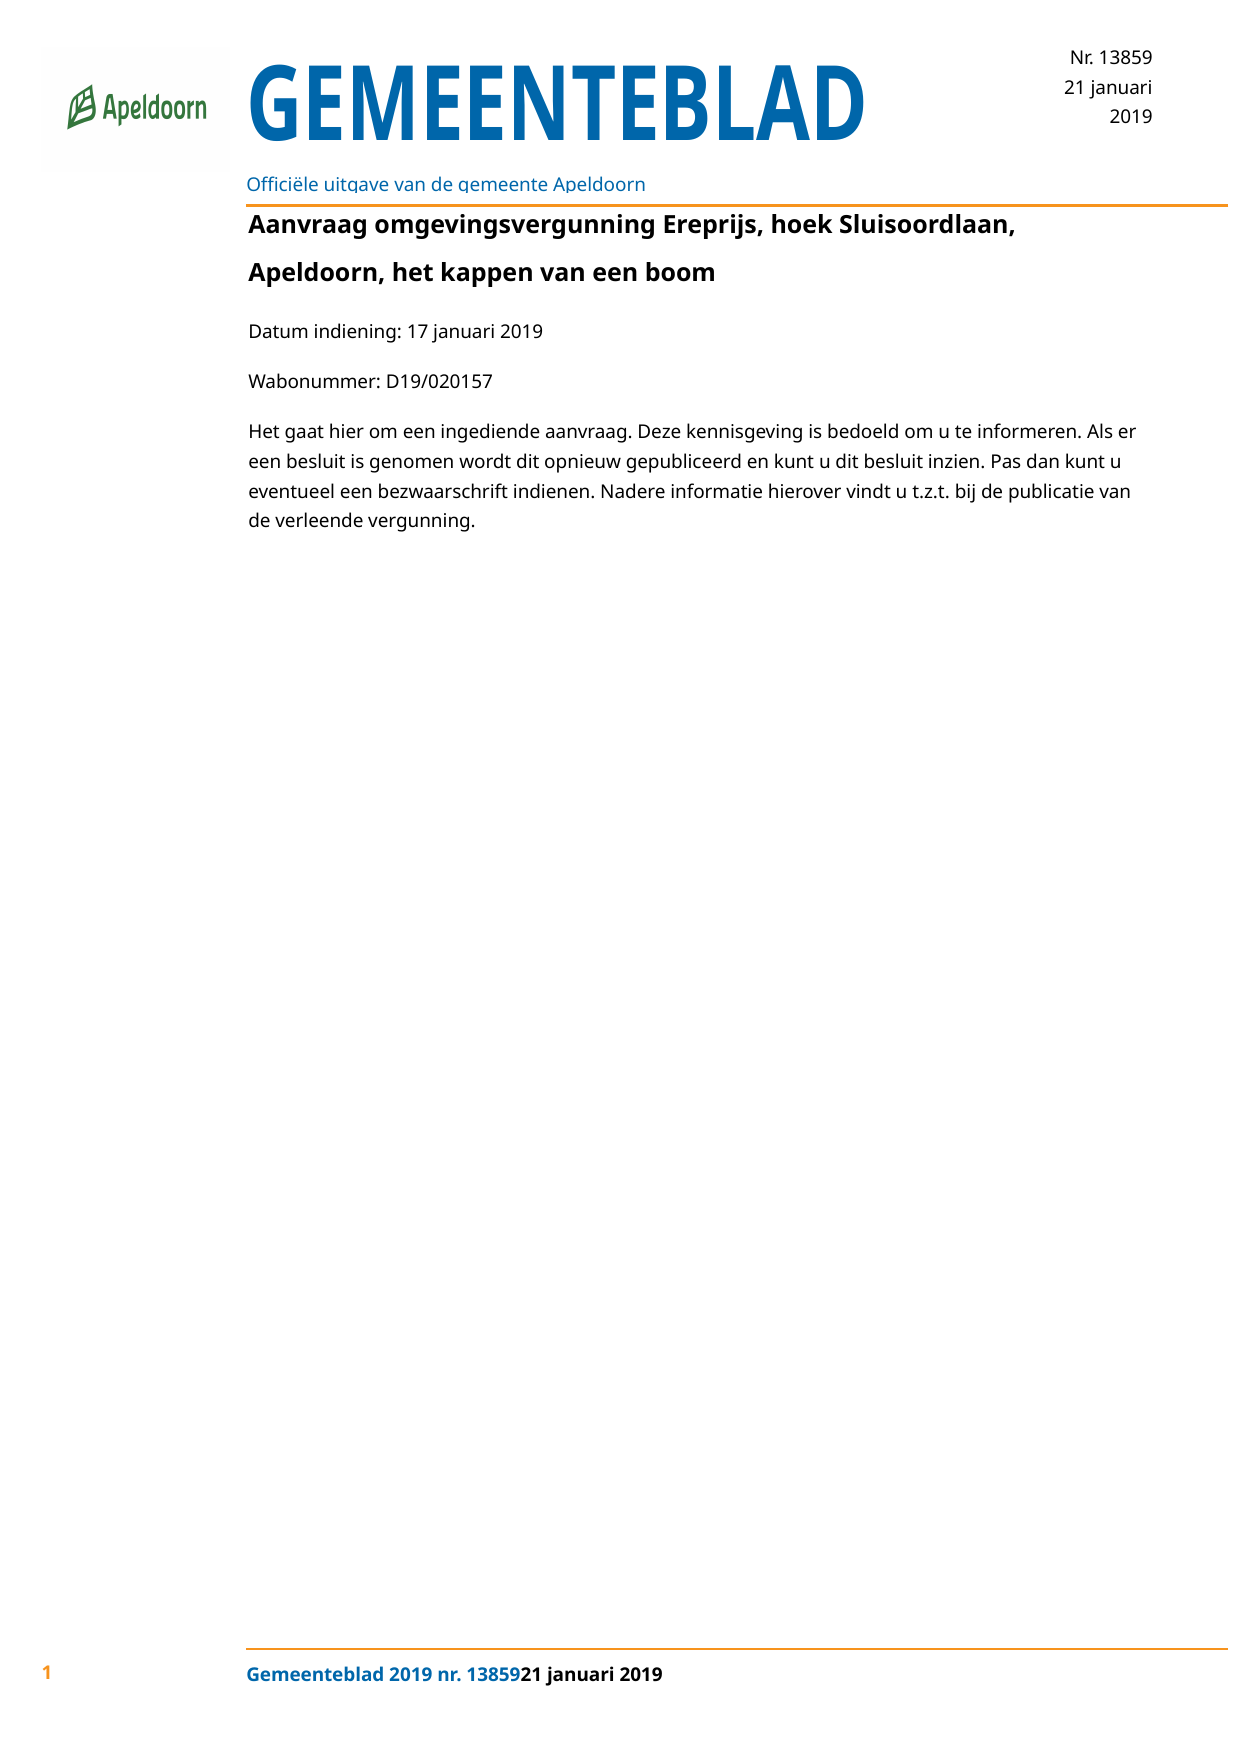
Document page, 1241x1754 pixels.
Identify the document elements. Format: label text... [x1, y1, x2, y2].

text Het gaat hier om een ingediende aanvraag. Deze kennisgeving is bedoeld om u te informeren. Als er een besluit is genomen wordt dit opnieuw gepubliceerd en kunt u dit besluit inzien. Pas dan kunt u eventueel een bezwaarschrift indienen. Nadere informatie hierover vindt u t.z.t. bij de publicatie van de verleende vergunning. [248, 419, 1152, 533]
picture [41, 47, 231, 172]
text Wabonummer: D19/020157 [248, 368, 1152, 394]
text Datum indiening: 17 januari 2019 [248, 318, 1152, 344]
text Aanvraag omgevingsvergunning Ereprijs, hoek Sluisoordlaan, Apeldoorn, het kappen van een boom [248, 207, 1152, 288]
